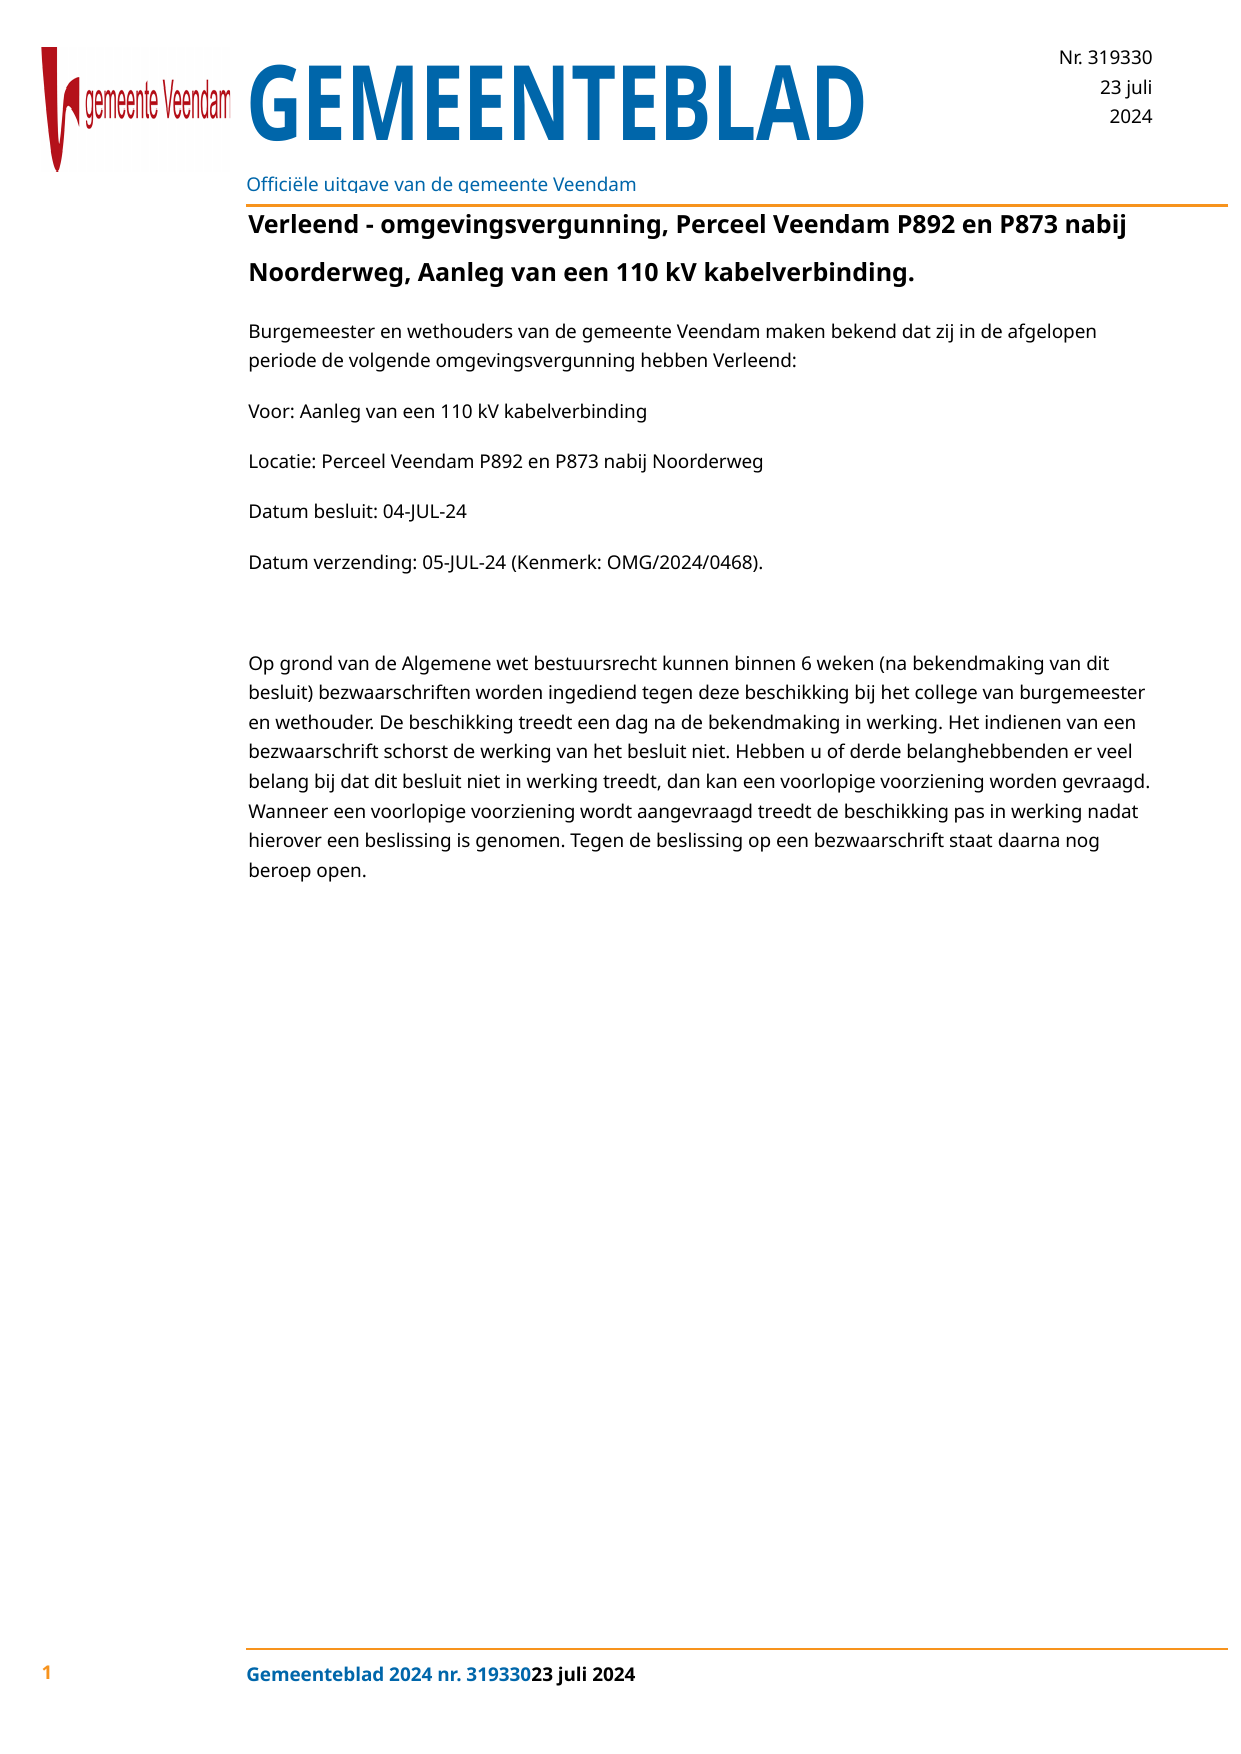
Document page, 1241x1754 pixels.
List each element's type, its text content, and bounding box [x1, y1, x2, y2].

text Datum verzending: 05-JUL-24 (Kenmerk: OMG/2024/0468). [248, 549, 1152, 575]
picture [41, 47, 231, 172]
text Op grond van de Algemene wet bestuursrecht kunnen binnen 6 weken (na bekendmaking van dit besluit) bezwaarschriften worden ingediend tegen deze beschikking bij het college van burgemeester en wethouder. De beschikking treedt een dag na de bekendmaking in werking. Het indienen van een bezwaarschrift schorst de werking van het besluit niet. Hebben u of derde belanghebbenden er veel belang bij dat dit besluit niet in werking treedt, dan kan een voorlopige voorziening worden gevraagd. Wanneer een voorlopige voorziening wordt aangevraagd treedt de beschikking pas in werking nadat hierover een beslissing is genomen. Tegen de beslissing op een bezwaarschrift staat daarna nog beroep open. [248, 650, 1152, 883]
text Verleend - omgevingsvergunning, Perceel Veendam P892 en P873 nabij Noorderweg, Aanleg van een 110 kV kabelverbinding. [248, 207, 1152, 288]
text Locatie: Perceel Veendam P892 en P873 nabij Noorderweg [248, 448, 1152, 474]
text Voor: Aanleg van een 110 kV kabelverbinding [248, 398, 1152, 424]
text Burgemeester en wethouders van de gemeente Veendam maken bekend dat zij in de afgelopen periode de volgende omgevingsvergunning hebben Verleend: [248, 318, 1152, 373]
text Datum besluit: 04-JUL-24 [248, 499, 1152, 524]
